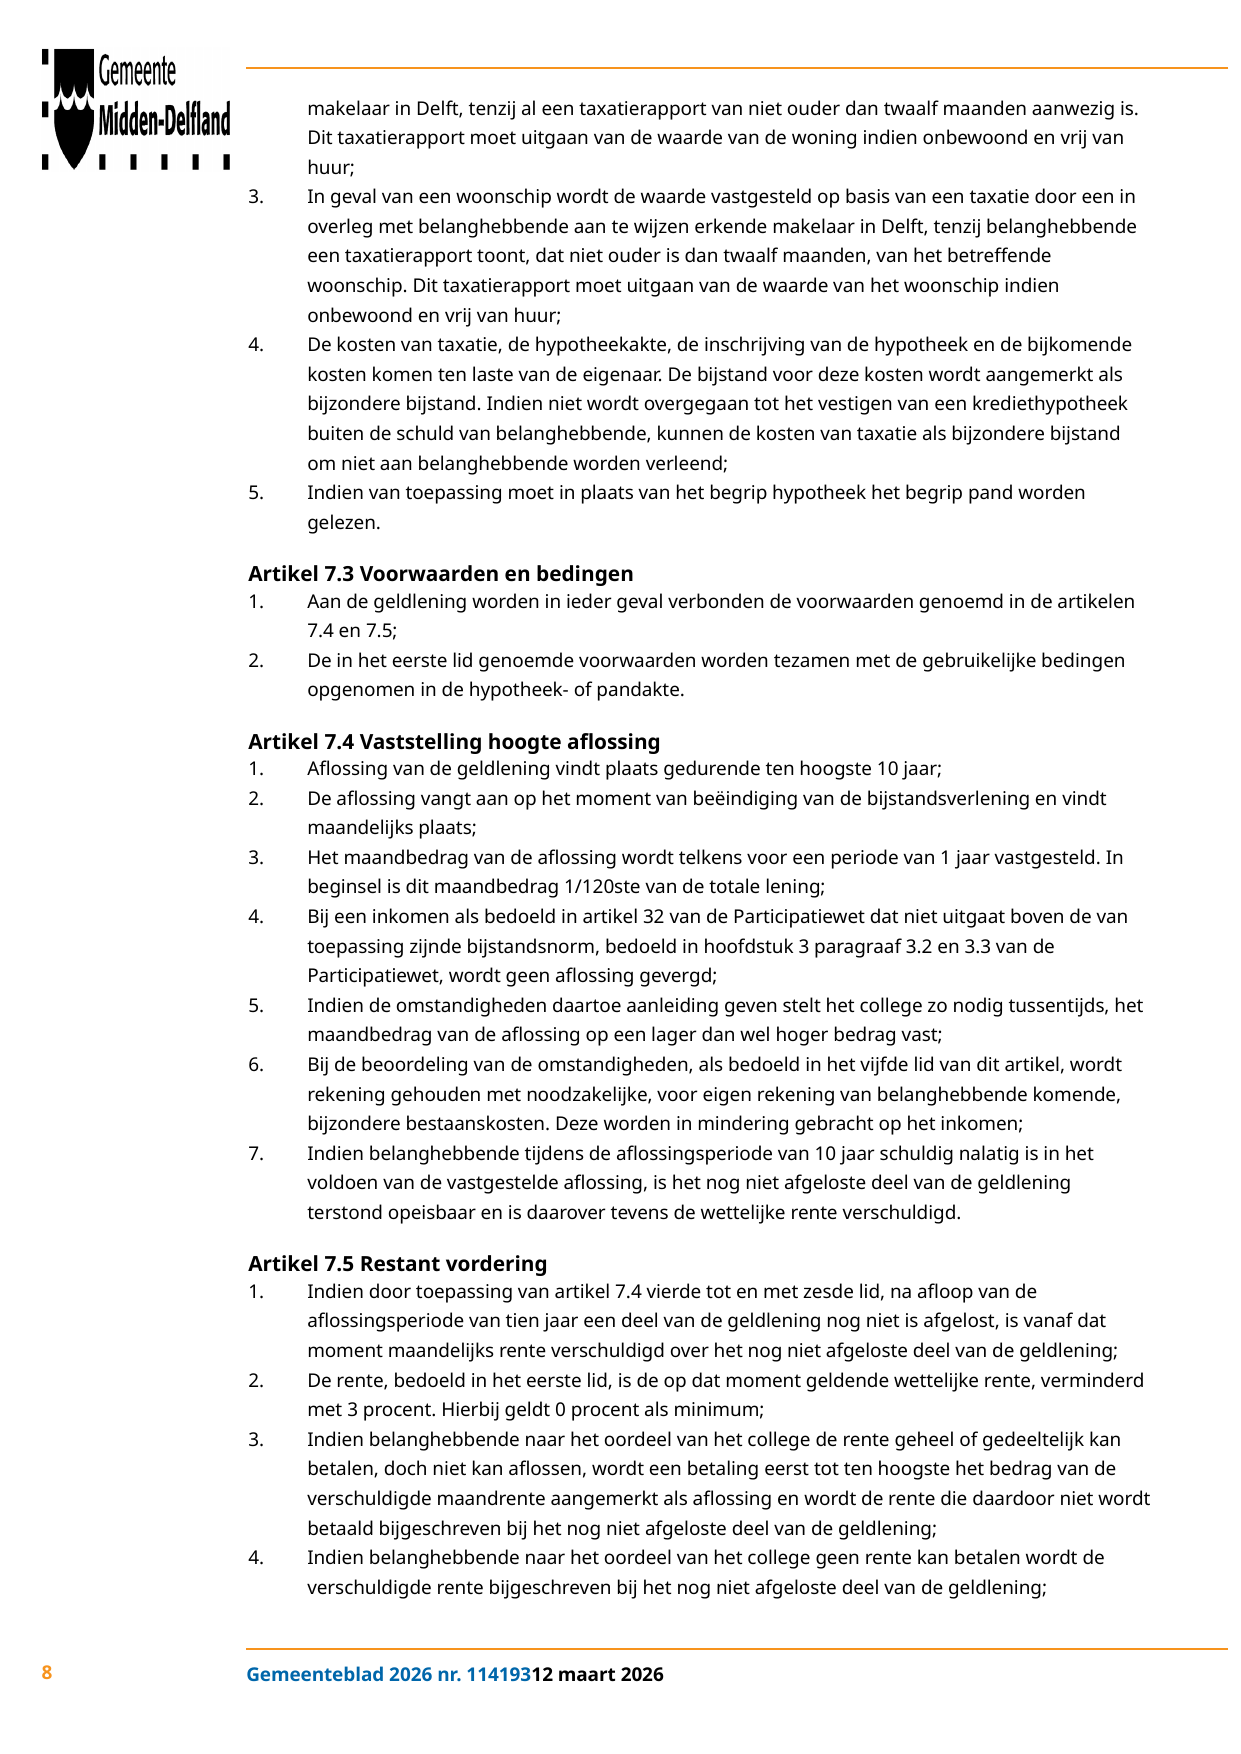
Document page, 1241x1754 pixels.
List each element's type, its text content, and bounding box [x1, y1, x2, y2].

list De in het eerste lid genoemde voorwaarden worden tezamen met de gebruikelijke bedingen opgenomen in de hypotheek- of pandakte. [248, 647, 1152, 702]
list Het maandbedrag van de aflossing wordt telkens voor een periode van 1 jaar vastgesteld. In beginsel is dit maandbedrag 1/120ste van de totale lening; [248, 844, 1152, 899]
list De aflossing vangt aan op het moment van beëindiging van de bijstandsverlening en vindt maandelijks plaats; [248, 785, 1152, 840]
text Artikel 7.5 Restant vordering [248, 1249, 1152, 1278]
text Artikel 7.3 Voorwaarden en bedingen [248, 559, 1152, 588]
text Artikel 7.4 Vaststelling hoogte aflossing [248, 727, 1152, 755]
list De rente, bedoeld in het eerste lid, is de op dat moment geldende wettelijke rente, verminderd met 3 procent. Hierbij geldt 0 procent als minimum; [248, 1367, 1152, 1422]
list Indien door toepassing van artikel 7.4 vierde tot en met zesde lid, na afloop van de aflossingsperiode van tien jaar een deel van de geldlening nog niet is afgelost, is vanaf dat moment maandelijks rente verschuldigd over het nog niet afgeloste deel van de geldlening; [248, 1278, 1152, 1363]
list Bij een inkomen als bedoeld in artikel 32 van de Participatiewet dat niet uitgaat boven de van toepassing zijnde bijstandsnorm, bedoeld in hoofdstuk 3 paragraaf 3.2 en 3.3 van de Participatiewet, wordt geen aflossing gevergd; [248, 903, 1152, 988]
list Indien van toepassing moet in plaats van het begrip hypotheek het begrip pand worden gelezen. [248, 479, 1152, 535]
list Indien belanghebbende tijdens de aflossingsperiode van 10 jaar schuldig nalatig is in het voldoen van de vastgestelde aflossing, is het nog niet afgeloste deel van de geldlening terstond opeisbaar en is daarover tevens de wettelijke rente verschuldigd. [248, 1140, 1152, 1225]
list makelaar in Delft, tenzij al een taxatierapport van niet ouder dan twaalf maanden aanwezig is. Dit taxatierapport moet uitgaan van de waarde van de woning indien onbewoond en vrij van huur; [248, 95, 1152, 180]
list Indien de omstandigheden daartoe aanleiding geven stelt het college zo nodig tussentijds, het maandbedrag van de aflossing op een lager dan wel hoger bedrag vast; [248, 992, 1152, 1047]
list Bij de beoordeling van de omstandigheden, als bedoeld in het vijfde lid van dit artikel, wordt rekening gehouden met noodzakelijke, voor eigen rekening van belanghebbende komende, bijzondere bestaanskosten. Deze worden in mindering gebracht op het inkomen; [248, 1051, 1152, 1136]
list Indien belanghebbende naar het oordeel van het college de rente geheel of gedeeltelijk kan betalen, doch niet kan aflossen, wordt een betaling eerst tot ten hoogste het bedrag van de verschuldigde maandrente aangemerkt als aflossing en wordt de rente die daardoor niet wordt betaald bijgeschreven bij het nog niet afgeloste deel van de geldlening; [248, 1426, 1152, 1540]
list Aan de geldlening worden in ieder geval verbonden de voorwaarden genoemd in de artikelen 7.4 en 7.5; [248, 588, 1152, 643]
list Indien belanghebbende naar het oordeel van het college geen rente kan betalen wordt de verschuldigde rente bijgeschreven bij het nog niet afgeloste deel van de geldlening; [248, 1544, 1152, 1599]
list De kosten van taxatie, de hypotheekakte, de inschrijving van de hypotheek en de bijkomende kosten komen ten laste van de eigenaar. De bijstand voor deze kosten wordt aangemerkt als bijzondere bijstand. Indien niet wordt overgegaan tot het vestigen van een krediethypotheek buiten de schuld van belanghebbende, kunnen de kosten van taxatie als bijzondere bijstand om niet aan belanghebbende worden verleend; [248, 331, 1152, 476]
list Aflossing van de geldlening vindt plaats gedurende ten hoogste 10 jaar; [248, 755, 1152, 781]
list In geval van een woonschip wordt de waarde vastgesteld op basis van een taxatie door een in overleg met belanghebbende aan te wijzen erkende makelaar in Delft, tenzij belanghebbende een taxatierapport toont, dat niet ouder is dan twaalf maanden, van het betreffende woonschip. Dit taxatierapport moet uitgaan van de waarde van het woonschip indien onbewoond en vrij van huur; [248, 183, 1152, 328]
picture [41, 47, 231, 172]
